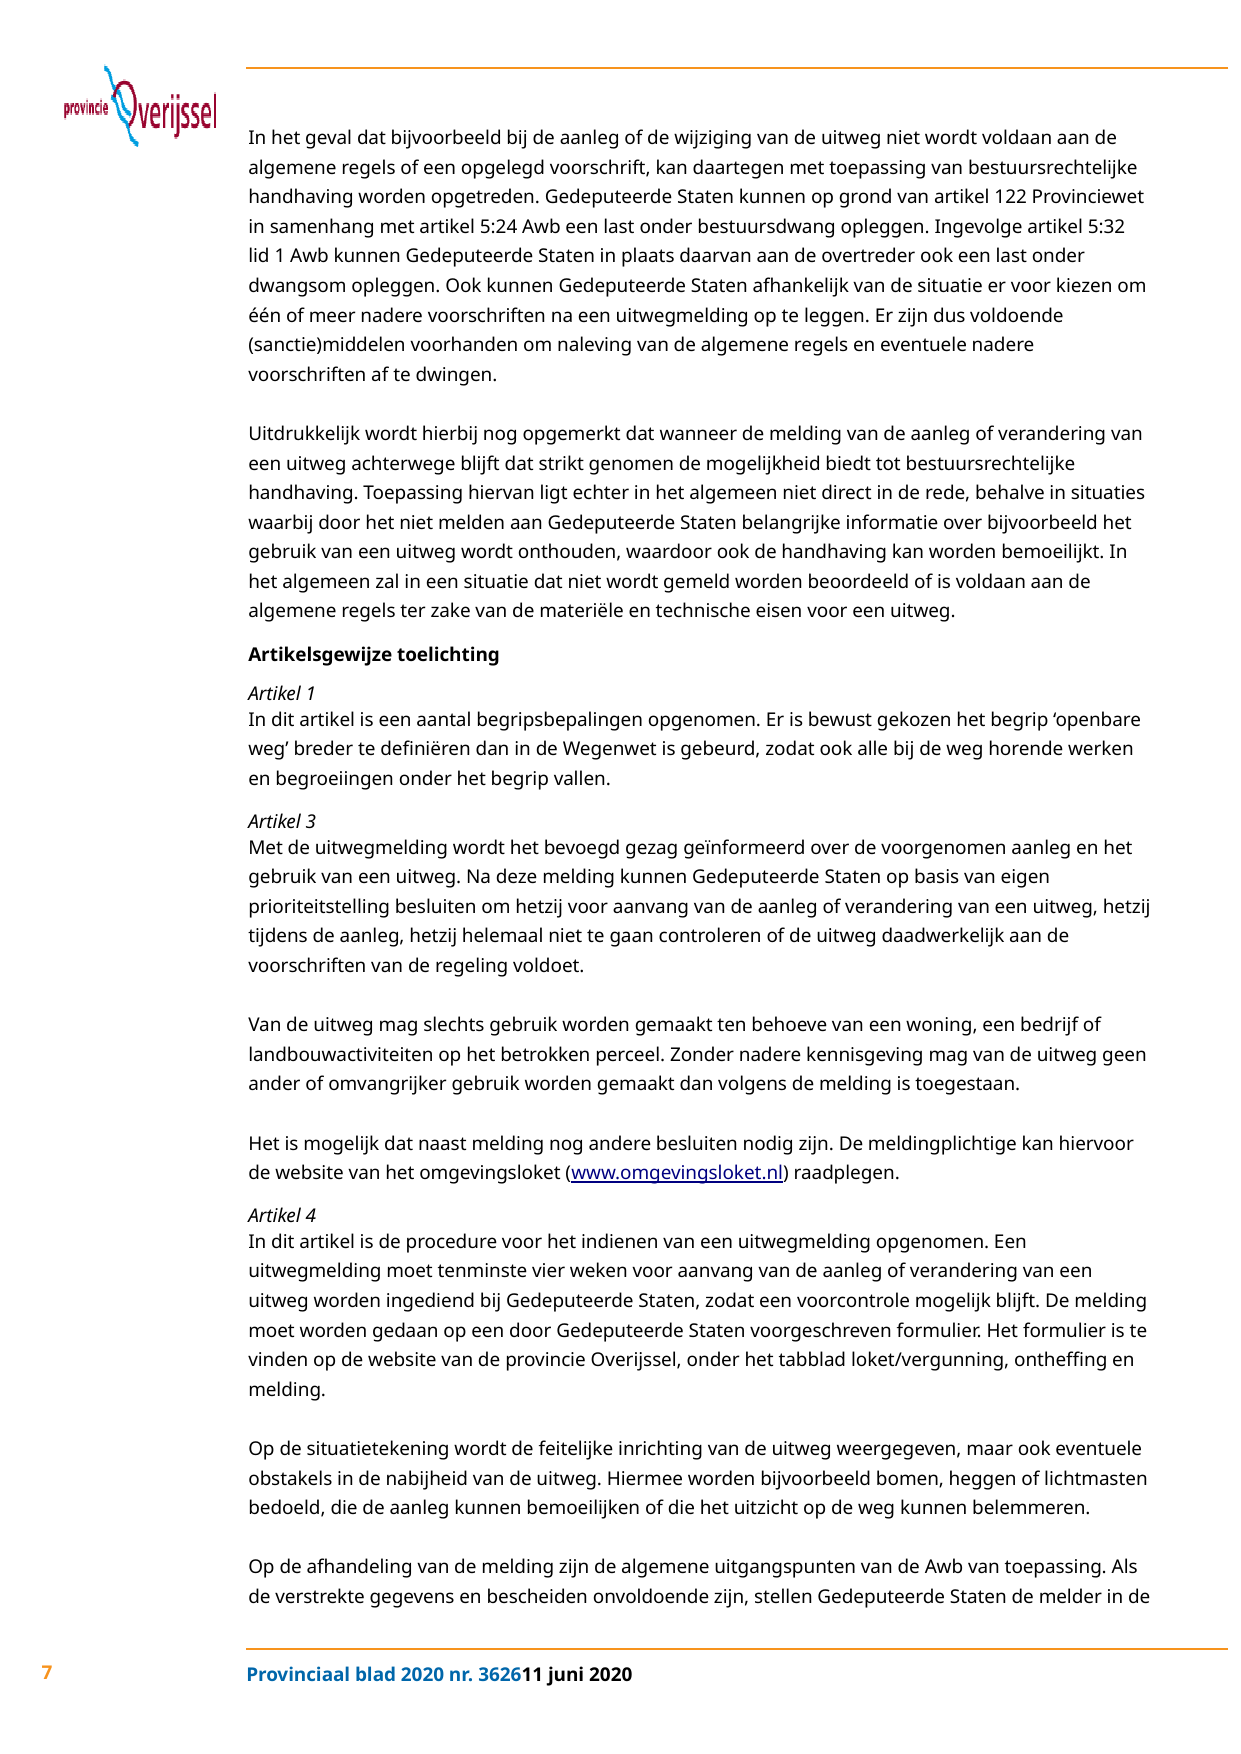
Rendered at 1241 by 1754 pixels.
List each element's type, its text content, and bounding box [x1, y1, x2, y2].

text Artikel 3 [248, 808, 1152, 834]
text In dit artikel is de procedure voor het indienen van een uitwegmelding opgenomen. Een uitwegmelding moet tenminste vier weken voor aanvang van de aanleg of verandering van een uitweg worden ingediend bij Gedeputeerde Staten, zodat een voorcontrole mogelijk blijft. De melding moet worden gedaan op een door Gedeputeerde Staten voorgeschreven formulier. Het formulier is te vinden op de website van de provincie Overijssel, onder het tabblad loket/vergunning, ontheffing en melding. [248, 1228, 1152, 1402]
text Artikel 4 [248, 1202, 1152, 1228]
text Artikel 1 [248, 680, 1152, 706]
text Artikelsgewijze toelichting [248, 641, 1152, 667]
text Met de uitwegmelding wordt het bevoegd gezag geïnformeerd over de voorgenomen aanleg en het gebruik van een uitweg. Na deze melding kunnen Gedeputeerde Staten op basis van eigen prioriteitstelling besluiten om hetzij voor aanvang van de aanleg of verandering van een uitweg, hetzij tijdens de aanleg, hetzij helemaal niet te gaan controleren of de uitweg daadwerkelijk aan de voorschriften van de regeling voldoet. [248, 834, 1152, 978]
text Uitdrukkelijk wordt hierbij nog opgemerkt dat wanneer de melding van de aanleg of verandering van een uitweg achterwege blijft dat strikt genomen de mogelijkheid biedt tot bestuursrechtelijke handhaving. Toepassing hiervan ligt echter in het algemeen niet direct in de rede, behalve in situaties waarbij door het niet melden aan Gedeputeerde Staten belangrijke informatie over bijvoorbeeld het gebruik van een uitweg wordt onthouden, waardoor ook de handhaving kan worden bemoeilijkt. In het algemeen zal in een situatie dat niet wordt gemeld worden beoordeeld of is voldaan aan de algemene regels ter zake van de materiële en technische eisen voor een uitweg. [248, 420, 1152, 623]
text Op de situatietekening wordt de feitelijke inrichting van de uitweg weergegeven, maar ook eventuele obstakels in de nabijheid van de uitweg. Hiermee worden bijvoorbeeld bomen, heggen of lichtmasten bedoeld, die de aanleg kunnen bemoeilijken of die het uitzicht op de weg kunnen belemmeren. [248, 1435, 1152, 1520]
text In het geval dat bijvoorbeeld bij de aanleg of de wijziging van de uitweg niet wordt voldaan aan de algemene regels of een opgelegd voorschrift, kan daartegen met toepassing van bestuursrechtelijke handhaving worden opgetreden. Gedeputeerde Staten kunnen op grond van artikel 122 Provinciewet in samenhang met artikel 5:24 Awb een last onder bestuursdwang opleggen. Ingevolge artikel 5:32 lid 1 Awb kunnen Gedeputeerde Staten in plaats daarvan aan de overtreder ook een last onder dwangsom opleggen. Ook kunnen Gedeputeerde Staten afhankelijk van de situatie er voor kiezen om één of meer nadere voorschriften na een uitwegmelding op te leggen. Er zijn dus voldoende (sanctie)middelen voorhanden om naleving van de algemene regels en eventuele nadere voorschriften af te dwingen. [248, 124, 1152, 387]
text Het is mogelijk dat naast melding nog andere besluiten nodig zijn. De meldingplichtige kan hiervoor de website van het omgevingsloket (www.omgevingsloket.nl) raadplegen. [248, 1130, 1152, 1185]
text In dit artikel is een aantal begripsbepalingen opgenomen. Er is bewust gekozen het begrip ‘openbare weg’ breder te definiëren dan in de Wegenwet is gebeurd, zodat ook alle bij de weg horende werken en begroeiingen onder het begrip vallen. [248, 706, 1152, 791]
text Op de afhandeling van de melding zijn de algemene uitgangspunten van de Awb van toepassing. Als de verstrekte gegevens en bescheiden onvoldoende zijn, stellen Gedeputeerde Staten de melder in de [248, 1553, 1152, 1609]
picture [41, 47, 231, 172]
text Van de uitweg mag slechts gebruik worden gemaakt ten behoeve van een woning, een bedrijf of landbouwactiviteiten op het betrokken perceel. Zonder nadere kennisgeving mag van de uitweg geen ander of omvangrijker gebruik worden gemaakt dan volgens de melding is toegestaan. [248, 1011, 1152, 1096]
